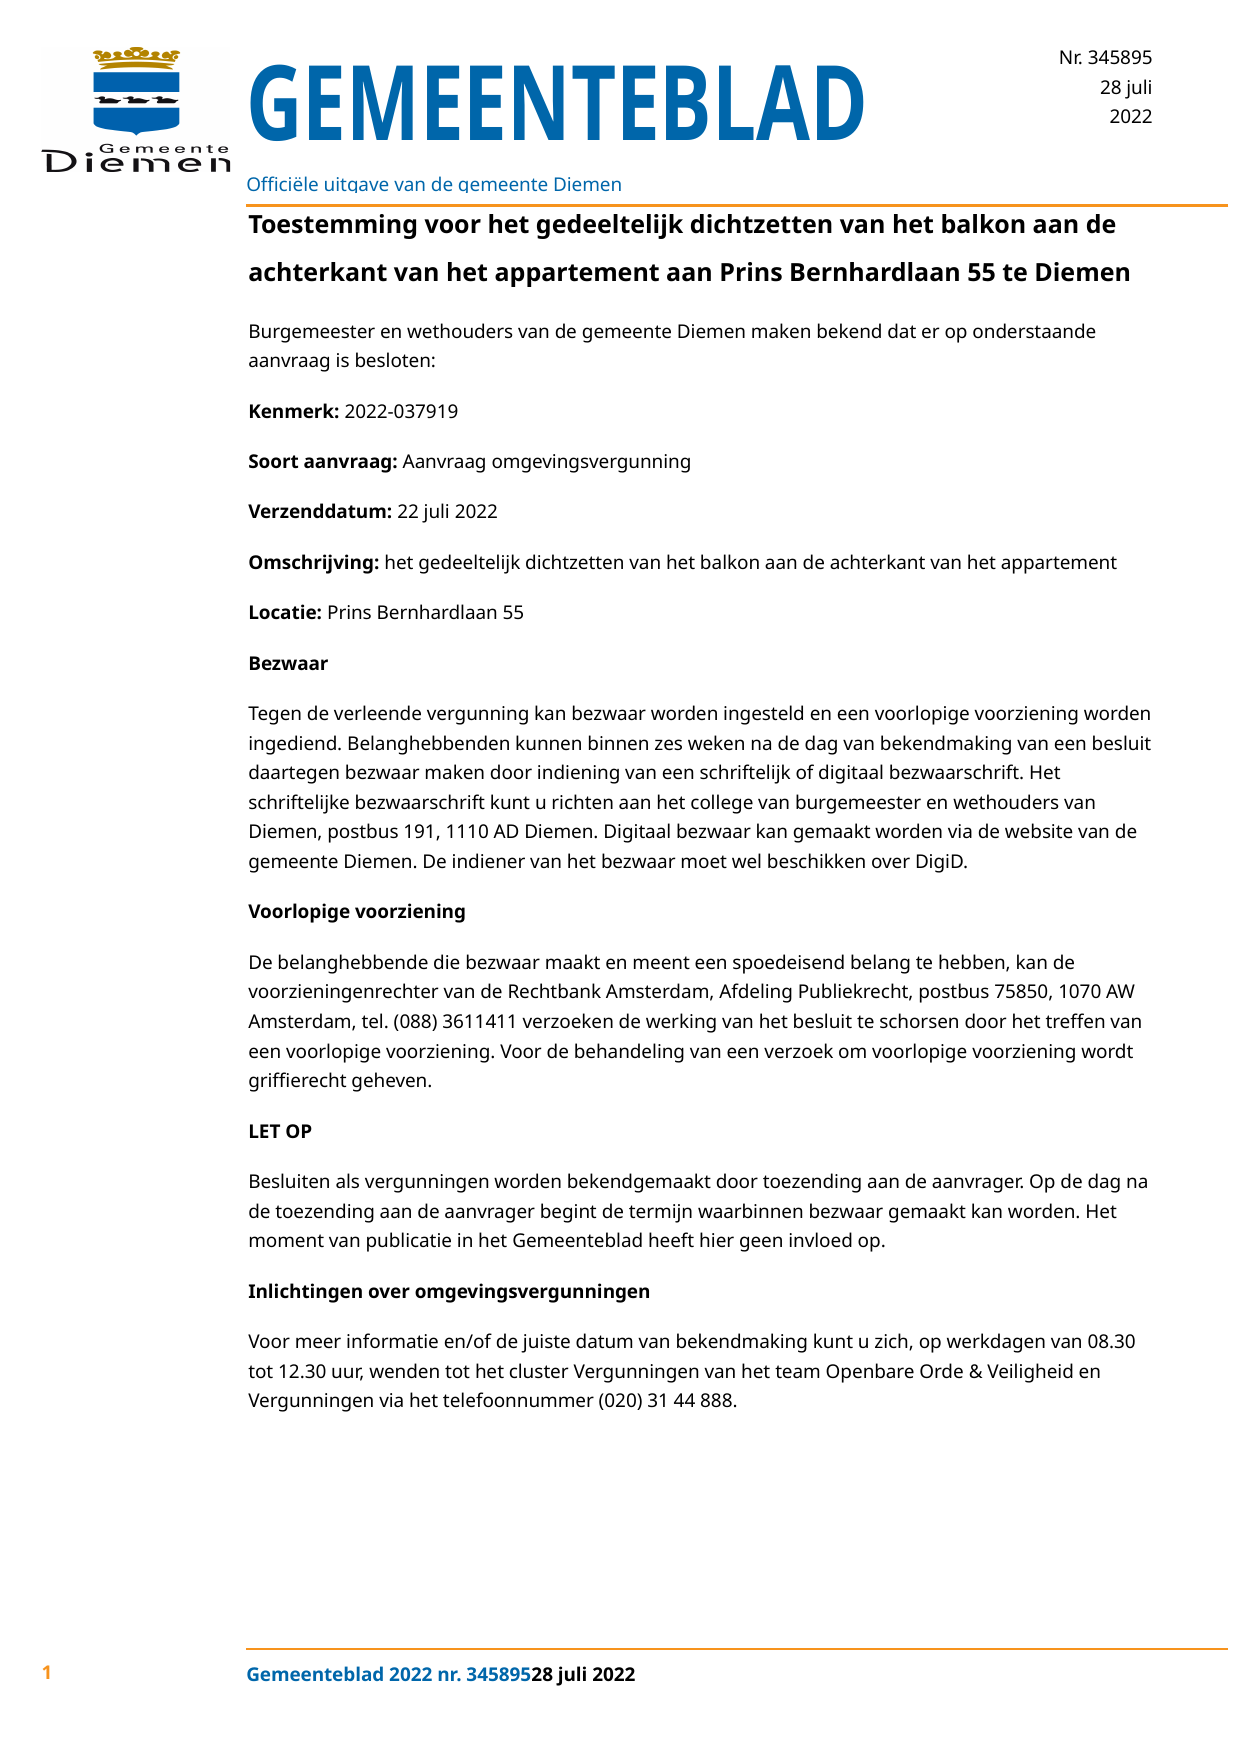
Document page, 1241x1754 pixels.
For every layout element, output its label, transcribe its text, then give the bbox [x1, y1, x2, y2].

text Locatie: Prins Bernhardlaan 55 [248, 599, 1152, 625]
text De belanghebbende die bezwaar maakt en meent een spoedeisend belang te hebben, kan de voorzieningenrechter van de Rechtbank Amsterdam, Afdeling Publiekrecht, postbus 75850, 1070 AW Amsterdam, tel. (088) 3611411 verzoeken de werking van het besluit te schorsen door het treffen van een voorlopige voorziening. Voor de behandeling van een verzoek om voorlopige voorziening wordt griffierecht geheven. [248, 949, 1152, 1093]
text Kenmerk: 2022-037919 [248, 398, 1152, 424]
text Omschrijving: het gedeeltelijk dichtzetten van het balkon aan de achterkant van het appartement [248, 549, 1152, 575]
text Inlichtingen over omgevingsvergunningen [248, 1278, 1152, 1304]
text LET OP [248, 1118, 1152, 1144]
picture [41, 47, 231, 172]
text Voorlopige voorziening [248, 899, 1152, 924]
text Tegen de verleende vergunning kan bezwaar worden ingesteld en een voorlopige voorziening worden ingediend. Belanghebbenden kunnen binnen zes weken na de dag van bekendmaking van een besluit daartegen bezwaar maken door indiening van een schriftelijk of digitaal bezwaarschrift. Het schriftelijke bezwaarschrift kunt u richten aan het college van burgemeester en wethouders van Diemen, postbus 191, 1110 AD Diemen. Digitaal bezwaar kan gemaakt worden via de website van de gemeente Diemen. De indiener van het bezwaar moet wel beschikken over DigiD. [248, 700, 1152, 874]
text Besluiten als vergunningen worden bekendgemaakt door toezending aan de aanvrager. Op de dag na de toezending aan de aanvrager begint de termijn waarbinnen bezwaar gemaakt kan worden. Het moment van publicatie in het Gemeenteblad heeft hier geen invloed op. [248, 1168, 1152, 1253]
text Burgemeester en wethouders van de gemeente Diemen maken bekend dat er op onderstaande aanvraag is besloten: [248, 318, 1152, 373]
text Voor meer informatie en/of de juiste datum van bekendmaking kunt u zich, op werkdagen van 08.30 tot 12.30 uur, wenden tot het cluster Vergunningen van het team Openbare Orde & Veiligheid en Vergunningen via het telefoonnummer (020) 31 44 888. [248, 1328, 1152, 1413]
text Toestemming voor het gedeeltelijk dichtzetten van het balkon aan de achterkant van het appartement aan Prins Bernhardlaan 55 te Diemen [248, 207, 1152, 288]
text Soort aanvraag: Aanvraag omgevingsvergunning [248, 448, 1152, 474]
text Verzenddatum: 22 juli 2022 [248, 499, 1152, 524]
text Bezwaar [248, 650, 1152, 676]
